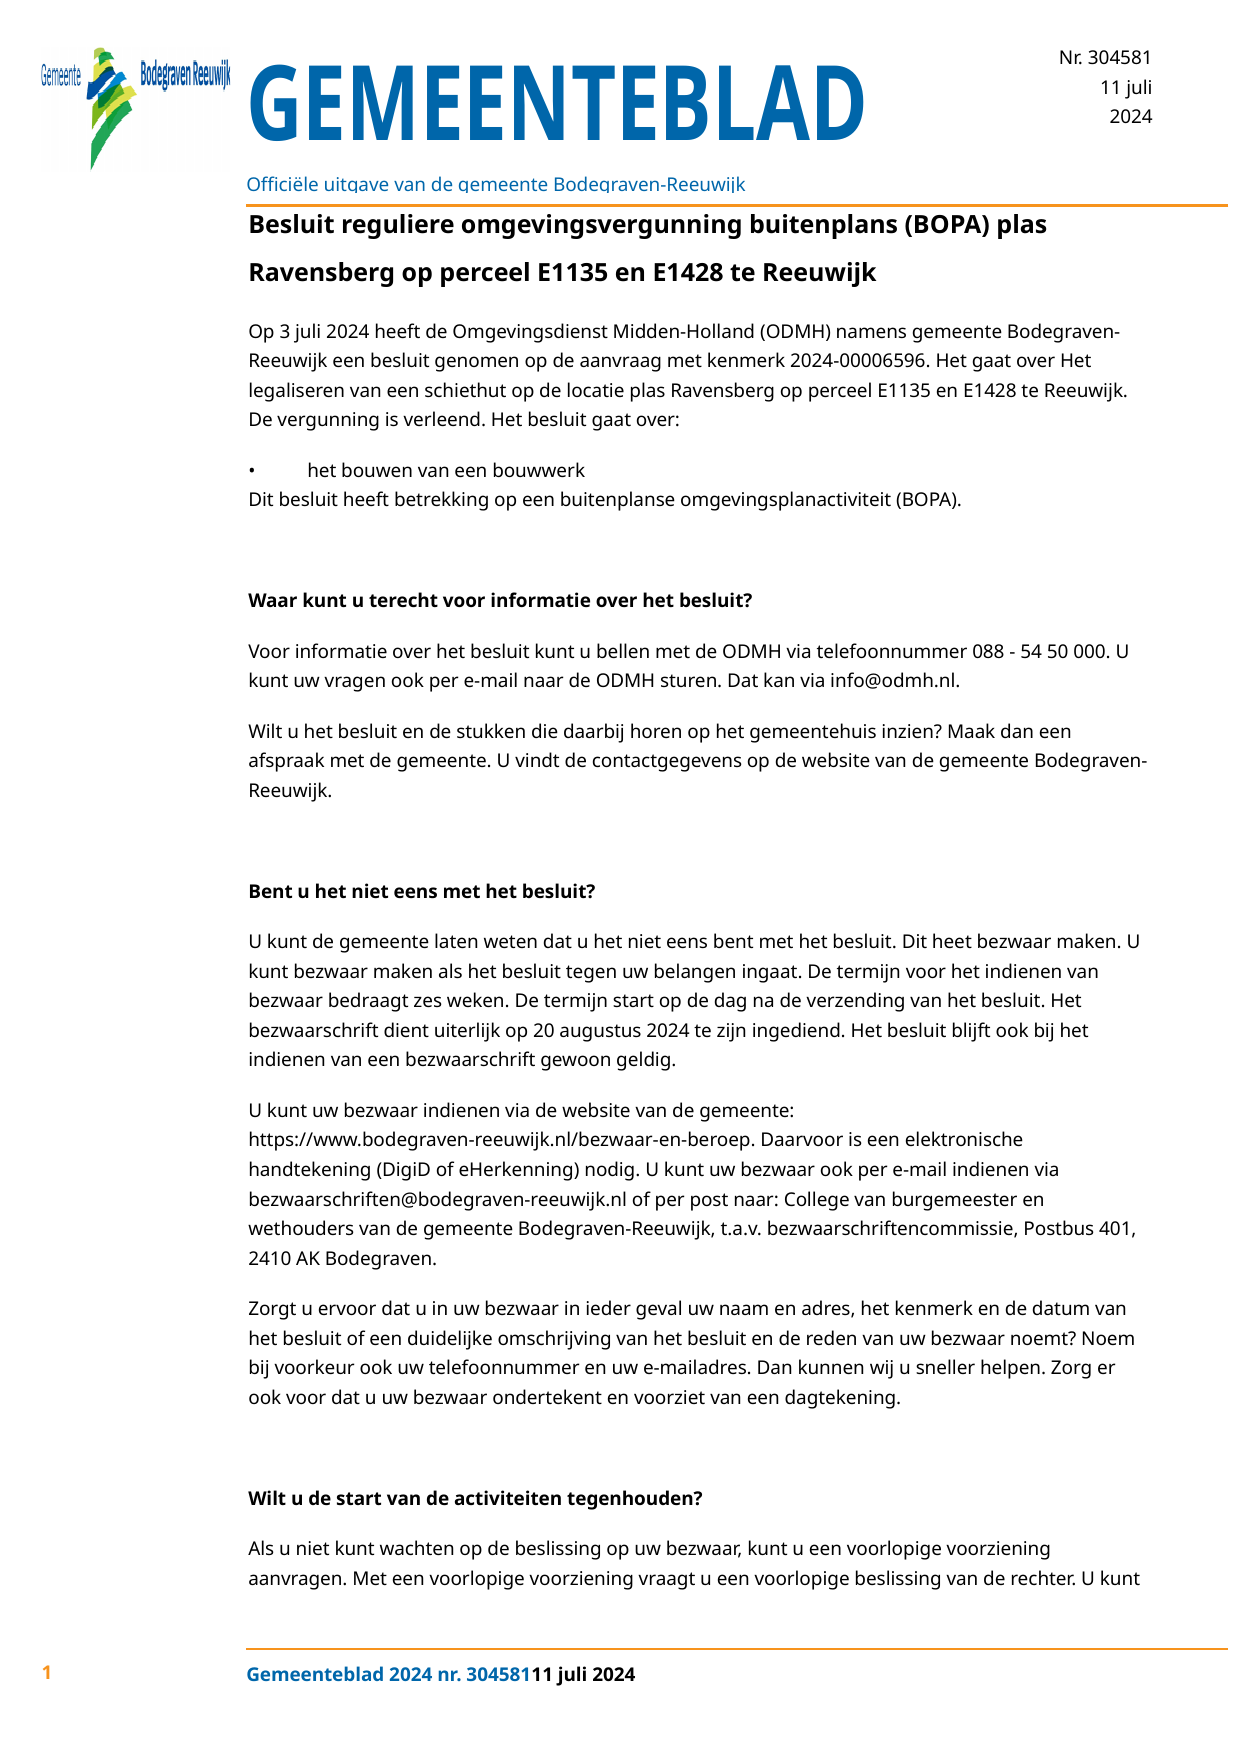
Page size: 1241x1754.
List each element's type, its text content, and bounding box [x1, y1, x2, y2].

text U kunt uw bezwaar indienen via de website van de gemeente: https://www.bodegraven-reeuwijk.nl/bezwaar-en-beroep. Daarvoor is een elektronische handtekening (DigiD of eHerkenning) nodig. U kunt uw bezwaar ook per e-mail indienen via bezwaarschriften@bodegraven-reeuwijk.nl of per post naar: College van burgemeester en wethouders van de gemeente Bodegraven-Reeuwijk, t.a.v. bezwaarschriftencommissie, Postbus 401, 2410 AK Bodegraven. [248, 1097, 1152, 1271]
text Wilt u het besluit en de stukken die daarbij horen op het gemeentehuis inzien? Maak dan een afspraak met de gemeente. U vindt de contactgegevens op de website van de gemeente Bodegraven-Reeuwijk. [248, 718, 1152, 803]
text Als u niet kunt wachten op de beslissing op uw bezwaar, kunt u een voorlopige voorziening aanvragen. Met een voorlopige voorziening vraagt u een voorlopige beslissing van de rechter. U kunt [248, 1535, 1152, 1591]
text Waar kunt u terecht voor informatie over het besluit? [248, 587, 1152, 613]
text U kunt de gemeente laten weten dat u het niet eens bent met het besluit. Dit heet bezwaar maken. U kunt bezwaar maken als het besluit tegen uw belangen ingaat. De termijn voor het indienen van bezwaar bedraagt zes weken. De termijn start op de dag na de verzending van het besluit. Het bezwaarschrift dient uiterlijk op 20 augustus 2024 te zijn ingediend. Het besluit blijft ook bij het indienen van een bezwaarschrift gewoon geldig. [248, 928, 1152, 1072]
text Wilt u de start van de activiteiten tegenhouden? [248, 1485, 1152, 1511]
text Zorgt u ervoor dat u in uw bezwaar in ieder geval uw naam en adres, het kenmerk en de datum van het besluit of een duidelijke omschrijving van het besluit en de reden van uw bezwaar noemt? Noem bij voorkeur ook uw telefoonnummer en uw e-mailadres. Dan kunnen wij u sneller helpen. Zorg er ook voor dat u uw bezwaar ondertekent en voorziet van een dagtekening. [248, 1295, 1152, 1410]
text Besluit reguliere omgevingsvergunning buitenplans (BOPA) plas Ravensberg op perceel E1135 en E1428 te Reeuwijk [248, 207, 1152, 288]
text Op 3 juli 2024 heeft de Omgevingsdienst Midden-Holland (ODMH) namens gemeente Bodegraven-Reeuwijk een besluit genomen op de aanvraag met kenmerk 2024-00006596. Het gaat over Het legaliseren van een schiethut op de locatie plas Ravensberg op perceel E1135 en E1428 te Reeuwijk. De vergunning is verleend. Het besluit gaat over: [248, 318, 1152, 432]
picture [41, 47, 231, 172]
text Voor informatie over het besluit kunt u bellen met de ODMH via telefoonnummer 088 - 54 50 000. U kunt uw vragen ook per e-mail naar de ODMH sturen. Dat kan via info@odmh.nl. [248, 638, 1152, 693]
text Dit besluit heeft betrekking op een buitenplanse omgevingsplanactiviteit (BOPA). [248, 487, 1152, 512]
text Bent u het niet eens met het besluit? [248, 878, 1152, 904]
list het bouwen van een bouwwerk [248, 457, 1152, 483]
